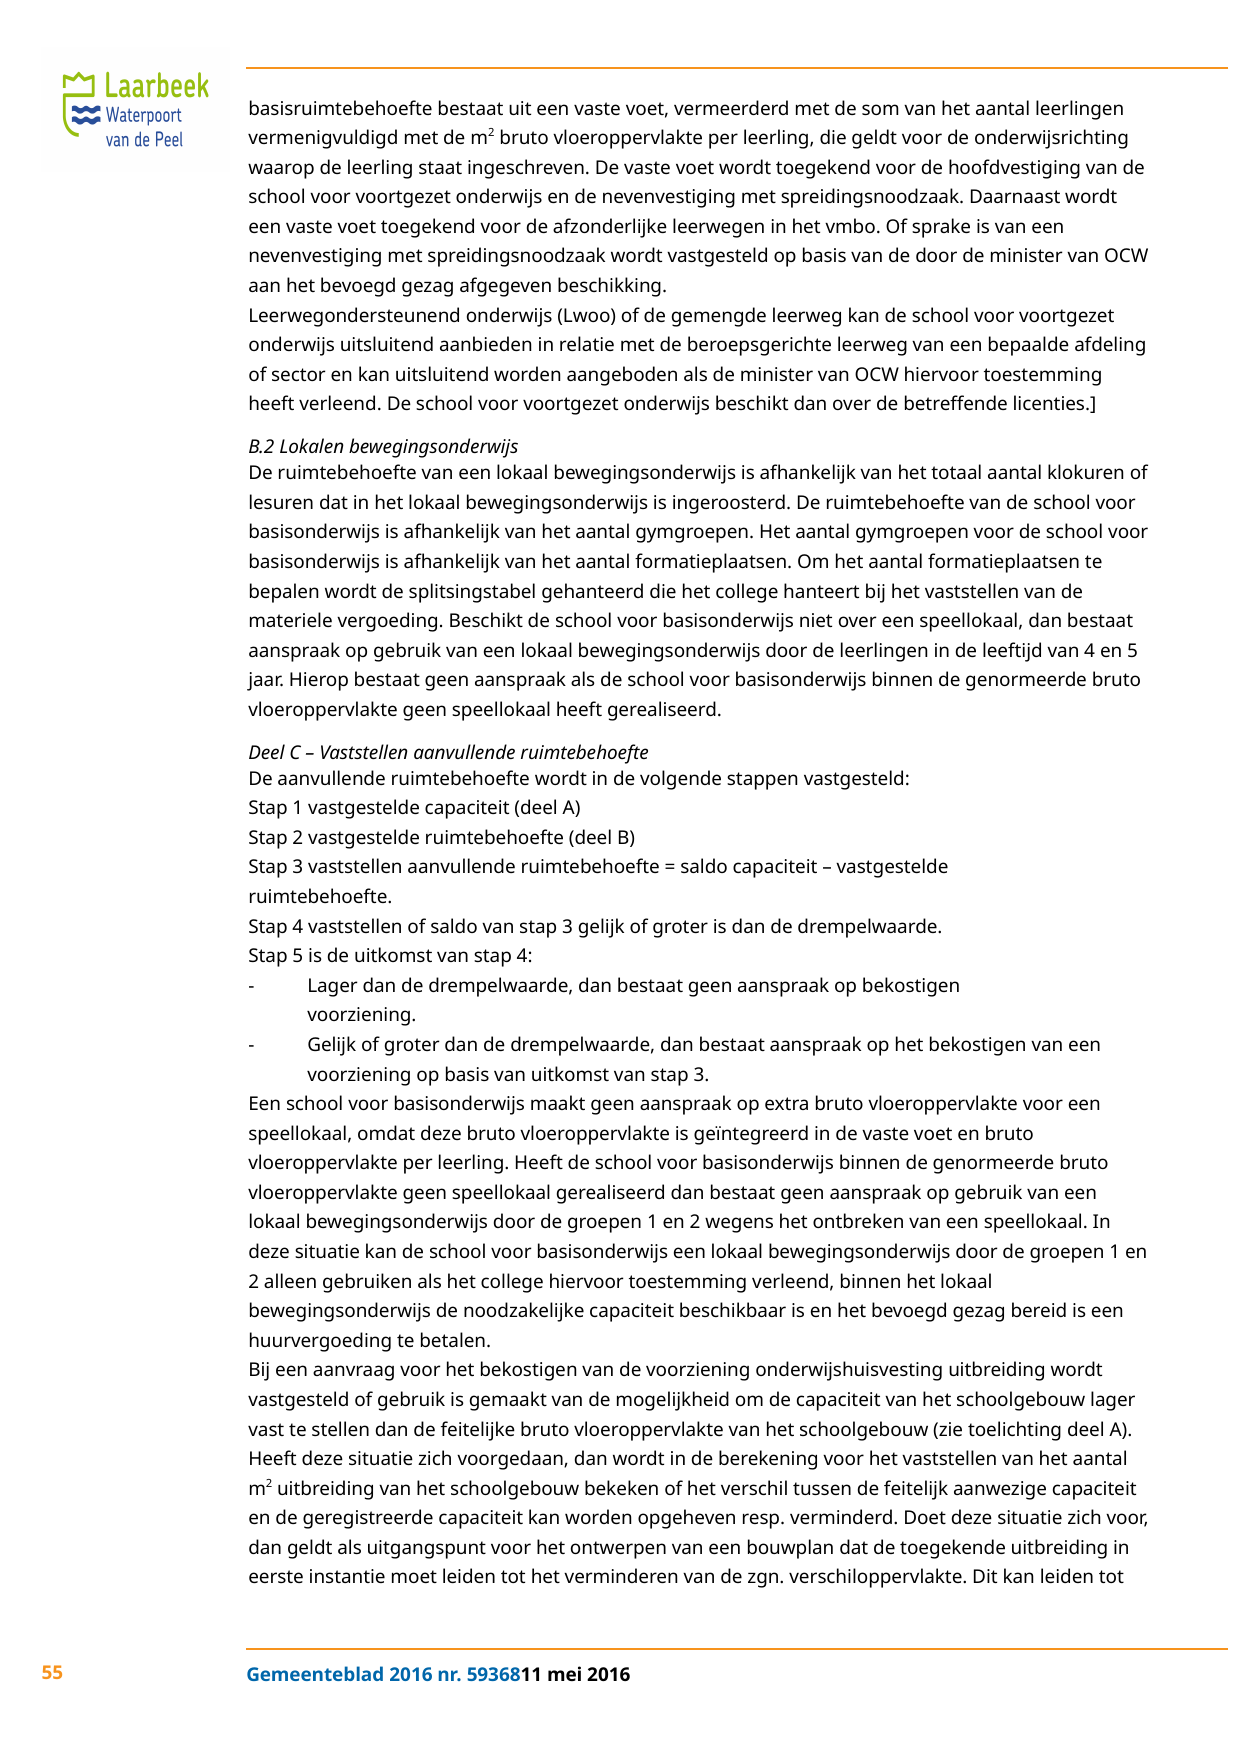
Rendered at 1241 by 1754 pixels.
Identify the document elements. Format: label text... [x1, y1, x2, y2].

picture [41, 47, 231, 172]
list voorziening. [248, 1002, 1152, 1027]
text Stap 1 vastgestelde capaciteit (deel A) [248, 794, 1152, 820]
text Stap 3 vaststellen aanvullende ruimtebehoefte = saldo capaciteit – vastgestelde [248, 854, 1152, 879]
text basisruimtebehoefte bestaat uit een vaste voet, vermeerderd met de som van het aantal leerlingen vermenigvuldigd met de m2 bruto vloeroppervlakte per leerling, die geldt voor de onderwijsrichting waarop de leerling staat ingeschreven. De vaste voet wordt toegekend voor de hoofdvestiging van de school voor voortgezet onderwijs en de nevenvestiging met spreidingsnoodzaak. Daarnaast wordt een vaste voet toegekend voor de afzonderlijke leerwegen in het vmbo. Of sprake is van een nevenvestiging met spreidingsnoodzaak wordt vastgesteld op basis van de door de minister van OCW aan het bevoegd gezag afgegeven beschikking. [248, 95, 1152, 298]
text De aanvullende ruimtebehoefte wordt in de volgende stappen vastgesteld: [248, 765, 1152, 791]
text De ruimtebehoefte van een lokaal bewegingsonderwijs is afhankelijk van het totaal aantal klokuren of lesuren dat in het lokaal bewegingsonderwijs is ingeroosterd. De ruimtebehoefte van de school voor basisonderwijs is afhankelijk van het aantal gymgroepen. Het aantal gymgroepen voor de school voor basisonderwijs is afhankelijk van het aantal formatieplaatsen. Om het aantal formatieplaatsen te bepalen wordt de splitsingstabel gehanteerd die het college hanteert bij het vaststellen van de materiele vergoeding. Beschikt de school voor basisonderwijs niet over een speellokaal, dan bestaat aanspraak op gebruik van een lokaal bewegingsonderwijs door de leerlingen in de leeftijd van 4 en 5 jaar. Hierop bestaat geen aanspraak als de school voor basisonderwijs binnen de genormeerde bruto vloeroppervlakte geen speellokaal heeft gerealiseerd. [248, 459, 1152, 722]
text B.2 Lokalen bewegingsonderwijs [248, 434, 1152, 459]
text ruimtebehoefte. [248, 883, 1152, 909]
text Een school voor basisonderwijs maakt geen aanspraak op extra bruto vloeroppervlakte voor een speellokaal, omdat deze bruto vloeroppervlakte is geïntegreerd in de vaste voet en bruto vloeroppervlakte per leerling. Heeft de school voor basisonderwijs binnen de genormeerde bruto vloeroppervlakte geen speellokaal gerealiseerd dan bestaat geen aanspraak op gebruik van een lokaal bewegingsonderwijs door de groepen 1 en 2 wegens het ontbreken van een speellokaal. In deze situatie kan de school voor basisonderwijs een lokaal bewegingsonderwijs door de groepen 1 en 2 alleen gebruiken als het college hiervoor toestemming verleend, binnen het lokaal bewegingsonderwijs de noodzakelijke capaciteit beschikbaar is en het bevoegd gezag bereid is een huurvergoeding te betalen. [248, 1090, 1152, 1353]
text Leerwegondersteunend onderwijs (Lwoo) of de gemengde leerweg kan de school voor voortgezet onderwijs uitsluitend aanbieden in relatie met de beroepsgerichte leerweg van een bepaalde afdeling of sector en kan uitsluitend worden aangeboden als de minister van OCW hiervoor toestemming heeft verleend. De school voor voortgezet onderwijs beschikt dan over de betreffende licenties.] [248, 302, 1152, 416]
list Lager dan de drempelwaarde, dan bestaat geen aanspraak op bekostigen [248, 972, 1152, 998]
text Stap 2 vastgestelde ruimtebehoefte (deel B) [248, 824, 1152, 850]
text Deel C – Vaststellen aanvullende ruimtebehoefte [248, 739, 1152, 765]
text Stap 5 is de uitkomst van stap 4: [248, 942, 1152, 968]
list Gelijk of groter dan de drempelwaarde, dan bestaat aanspraak op het bekostigen van een voorziening op basis van uitkomst van stap 3. [248, 1031, 1152, 1087]
text Bij een aanvraag voor het bekostigen van de voorziening onderwijshuisvesting uitbreiding wordt vastgesteld of gebruik is gemaakt van de mogelijkheid om de capaciteit van het schoolgebouw lager vast te stellen dan de feitelijke bruto vloeroppervlakte van het schoolgebouw (zie toelichting deel A). Heeft deze situatie zich voorgedaan, dan wordt in de berekening voor het vaststellen van het aantal m2 uitbreiding van het schoolgebouw bekeken of het verschil tussen de feitelijk aanwezige capaciteit en de geregistreerde capaciteit kan worden opgeheven resp. verminderd. Doet deze situatie zich voor, dan geldt als uitgangspunt voor het ontwerpen van een bouwplan dat de toegekende uitbreiding in eerste instantie moet leiden tot het verminderen van de zgn. verschiloppervlakte. Dit kan leiden tot [248, 1357, 1152, 1589]
text Stap 4 vaststellen of saldo van stap 3 gelijk of groter is dan de drempelwaarde. [248, 913, 1152, 939]
